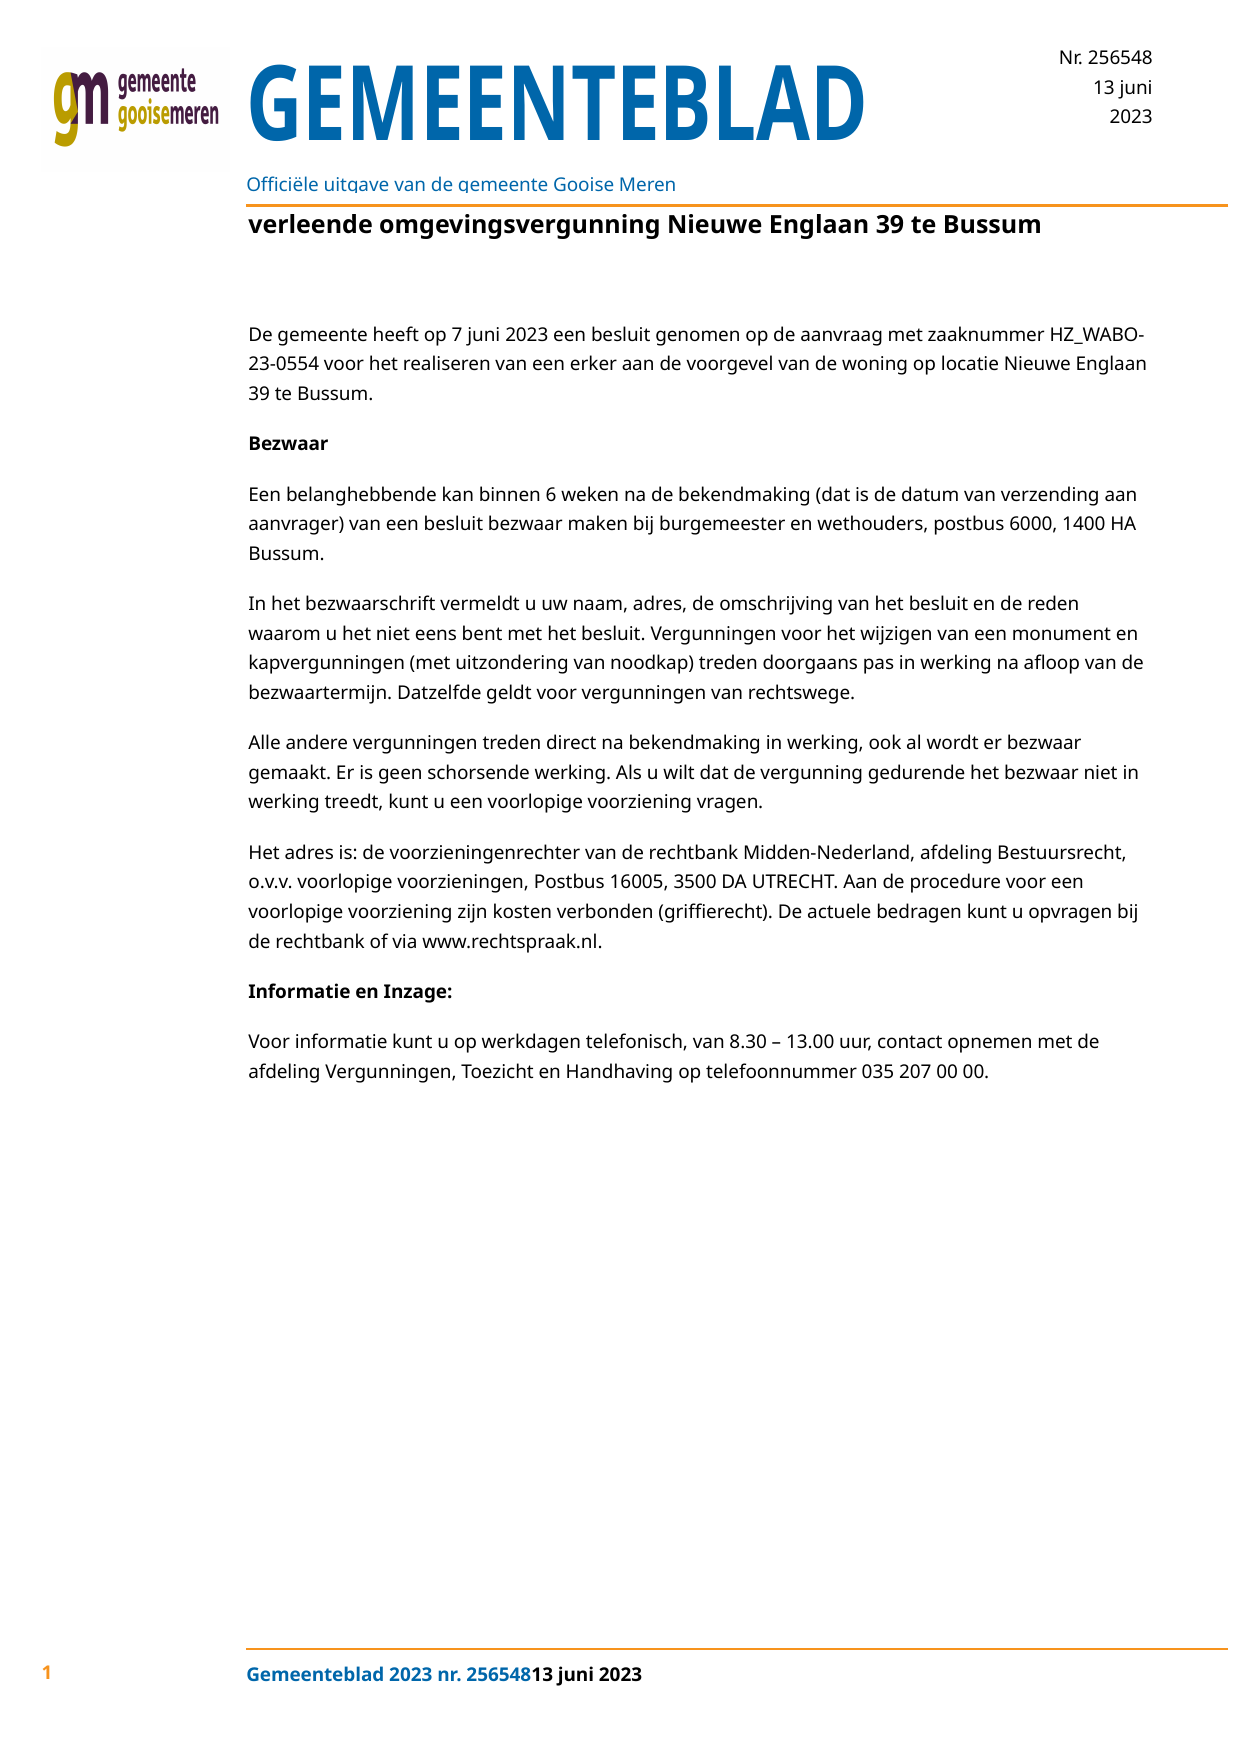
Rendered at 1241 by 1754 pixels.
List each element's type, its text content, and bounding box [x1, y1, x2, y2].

text In het bezwaarschrift vermeldt u uw naam, adres, de omschrijving van het besluit en de reden waarom u het niet eens bent met het besluit. Vergunningen voor het wijzigen van een monument en kapvergunningen (met uitzondering van noodkap) treden doorgaans pas in werking na afloop van de bezwaartermijn. Datzelfde geldt voor vergunningen van rechtswege. [248, 590, 1152, 705]
picture [41, 47, 231, 172]
text De gemeente heeft op 7 juni 2023 een besluit genomen op de aanvraag met zaaknummer HZ_WABO-23-0554 voor het realiseren van een erker aan de voorgevel van de woning op locatie Nieuwe Englaan 39 te Bussum. [248, 321, 1152, 406]
text Bezwaar [248, 430, 1152, 456]
text verleende omgevingsvergunning Nieuwe Englaan 39 te Bussum [248, 207, 1152, 241]
text Het adres is: de voorzieningenrechter van de rechtbank Midden-Nederland, afdeling Bestuursrecht, o.v.v. voorlopige voorzieningen, Postbus 16005, 3500 DA UTRECHT. Aan de procedure voor een voorlopige voorziening zijn kosten verbonden (griffierecht). De actuele bedragen kunt u opvragen bij de rechtbank of via www.rechtspraak.nl. [248, 839, 1152, 953]
text Een belanghebbende kan binnen 6 weken na de bekendmaking (dat is de datum van verzending aan aanvrager) van een besluit bezwaar maken bij burgemeester en wethouders, postbus 6000, 1400 HA Bussum. [248, 481, 1152, 566]
text Alle andere vergunningen treden direct na bekendmaking in werking, ook al wordt er bezwaar gemaakt. Er is geen schorsende werking. Als u wilt dat de vergunning gedurende het bezwaar niet in werking treedt, kunt u een voorlopige voorziening vragen. [248, 729, 1152, 814]
text Voor informatie kunt u op werkdagen telefonisch, van 8.30 – 13.00 uur, contact opnemen met de afdeling Vergunningen, Toezicht en Handhaving op telefoonnummer 035 207 00 00. [248, 1029, 1152, 1084]
text Informatie en Inzage: [248, 978, 1152, 1004]
